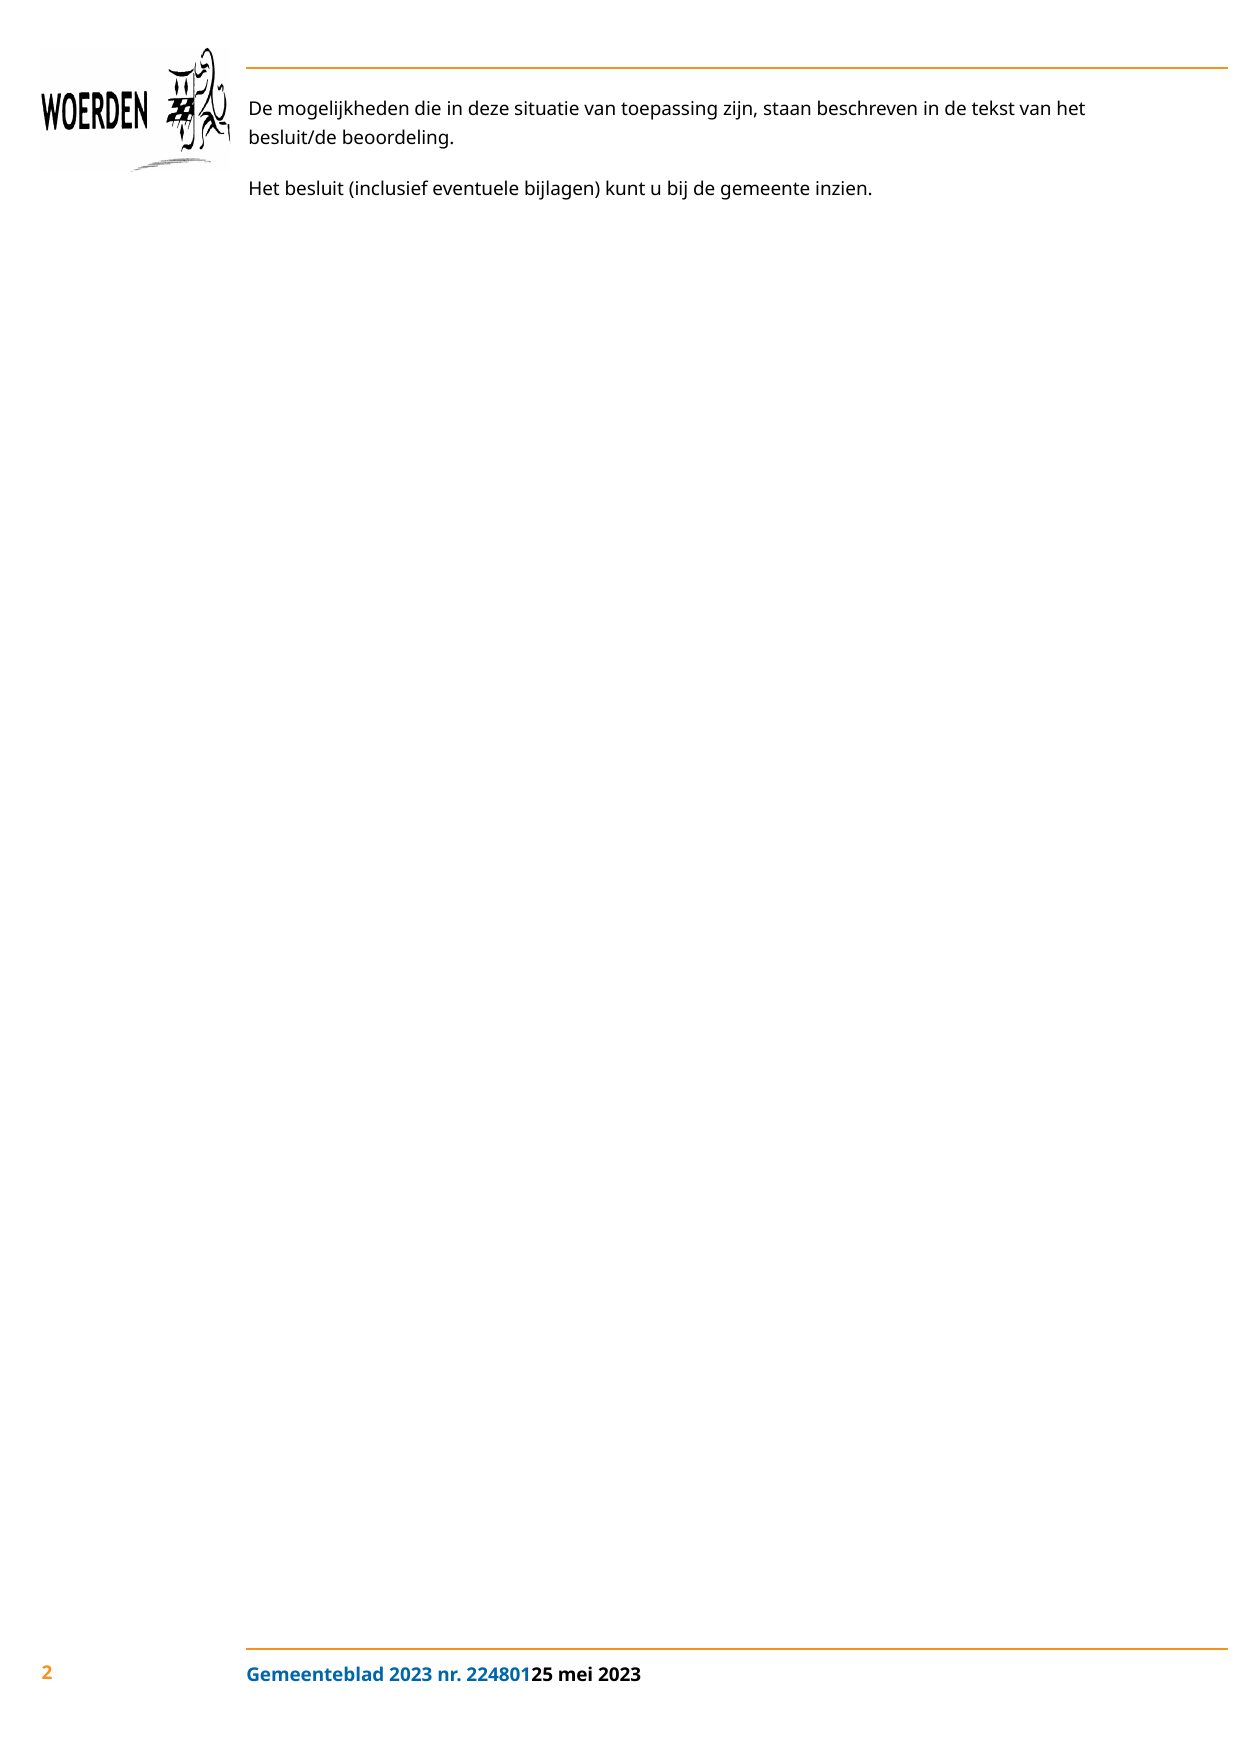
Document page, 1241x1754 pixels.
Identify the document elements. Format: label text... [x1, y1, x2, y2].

text Het besluit (inclusief eventuele bijlagen) kunt u bij de gemeente inzien. [248, 175, 1152, 201]
picture [41, 47, 231, 172]
text De mogelijkheden die in deze situatie van toepassing zijn, staan beschreven in de tekst van het besluit/de beoordeling. [248, 95, 1152, 150]
